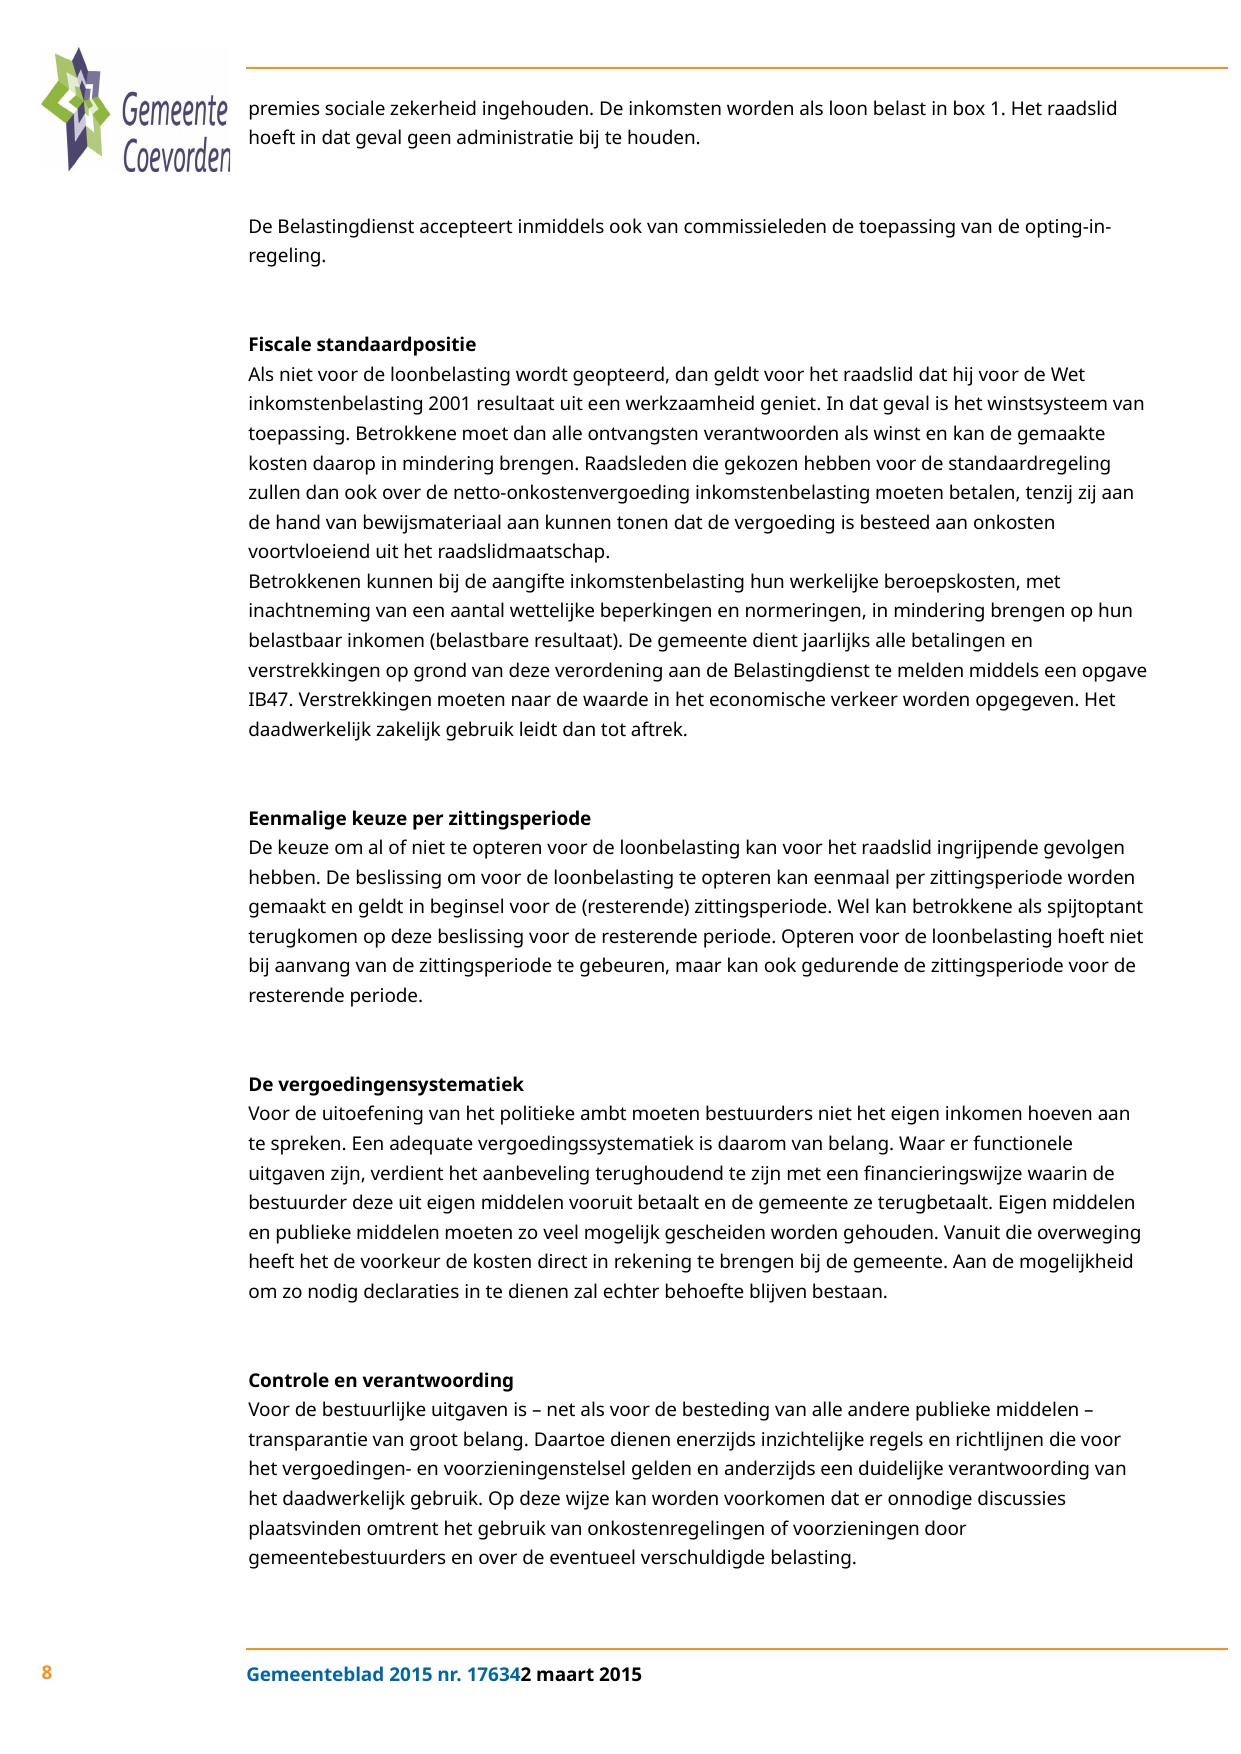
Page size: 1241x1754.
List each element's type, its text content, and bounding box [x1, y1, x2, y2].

text Fiscale standaardpositie [248, 331, 1152, 357]
text De vergoedingensystematiek [248, 1071, 1152, 1097]
text Betrokkenen kunnen bij de aangifte inkomstenbelasting hun werkelijke beroepskosten, met inachtneming van een aantal wettelijke beperkingen en normeringen, in mindering brengen op hun belastbaar inkomen (belastbare resultaat). De gemeente dient jaarlijks alle betalingen en verstrekkingen op grond van deze verordening aan de Belastingdienst te melden middels een opgave IB47. Verstrekkingen moeten naar de waarde in het economische verkeer worden opgegeven. Het daadwerkelijk zakelijk gebruik leidt dan tot aftrek. [248, 568, 1152, 742]
text premies sociale zekerheid ingehouden. De inkomsten worden als loon belast in box 1. Het raadslid hoeft in dat geval geen administratie bij te houden. [248, 95, 1152, 150]
text De keuze om al of niet te opteren voor de loonbelasting kan voor het raadslid ingrijpende gevolgen hebben. De beslissing om voor de loonbelasting te opteren kan eenmaal per zittingsperiode worden gemaakt en geldt in beginsel voor de (resterende) zittingsperiode. Wel kan betrokkene als spijtoptant terugkomen op deze beslissing voor de resterende periode. Opteren voor de loonbelasting hoeft niet bij aanvang van de zittingsperiode te gebeuren, maar kan ook gedurende de zittingsperiode voor de resterende periode. [248, 834, 1152, 1008]
text Voor de uitoefening van het politieke ambt moeten bestuurders niet het eigen inkomen hoeven aan te spreken. Een adequate vergoedingssystematiek is daarom van belang. Waar er functionele uitgaven zijn, verdient het aanbeveling terughoudend te zijn met een financieringswijze waarin de bestuurder deze uit eigen middelen vooruit betaalt en de gemeente ze terugbetaalt. Eigen middelen en publieke middelen moeten zo veel mogelijk gescheiden worden gehouden. Vanuit die overweging heeft het de voorkeur de kosten direct in rekening te brengen bij de gemeente. Aan de mogelijkheid om zo nodig declaraties in te dienen zal echter behoefte blijven bestaan. [248, 1101, 1152, 1304]
text De Belastingdienst accepteert inmiddels ook van commissieleden de toepassing van de opting-in-regeling. [248, 213, 1152, 268]
text Voor de bestuurlijke uitgaven is – net als voor de besteding van alle andere publieke middelen – transparantie van groot belang. Daartoe dienen enerzijds inzichtelijke regels en richtlijnen die voor het vergoedingen- en voorzieningenstelsel gelden en anderzijds een duidelijke verantwoording van het daadwerkelijk gebruik. Op deze wijze kan worden voorkomen dat er onnodige discussies plaatsvinden omtrent het gebruik van onkostenregelingen of voorzieningen door gemeentebestuurders en over de eventueel verschuldigde belasting. [248, 1396, 1152, 1570]
text Controle en verantwoording [248, 1367, 1152, 1393]
picture [41, 47, 231, 172]
text Eenmalige keuze per zittingsperiode [248, 805, 1152, 831]
text Als niet voor de loonbelasting wordt geopteerd, dan geldt voor het raadslid dat hij voor de Wet inkomstenbelasting 2001 resultaat uit een werkzaamheid geniet. In dat geval is het winstsysteem van toepassing. Betrokkene moet dan alle ontvangsten verantwoorden als winst en kan de gemaakte kosten daarop in mindering brengen. Raadsleden die gekozen hebben voor de standaardregeling zullen dan ook over de netto-onkostenvergoeding inkomstenbelasting moeten betalen, tenzij zij aan de hand van bewijsmateriaal aan kunnen tonen dat de vergoeding is besteed aan onkosten voortvloeiend uit het raadslidmaatschap. [248, 361, 1152, 564]
